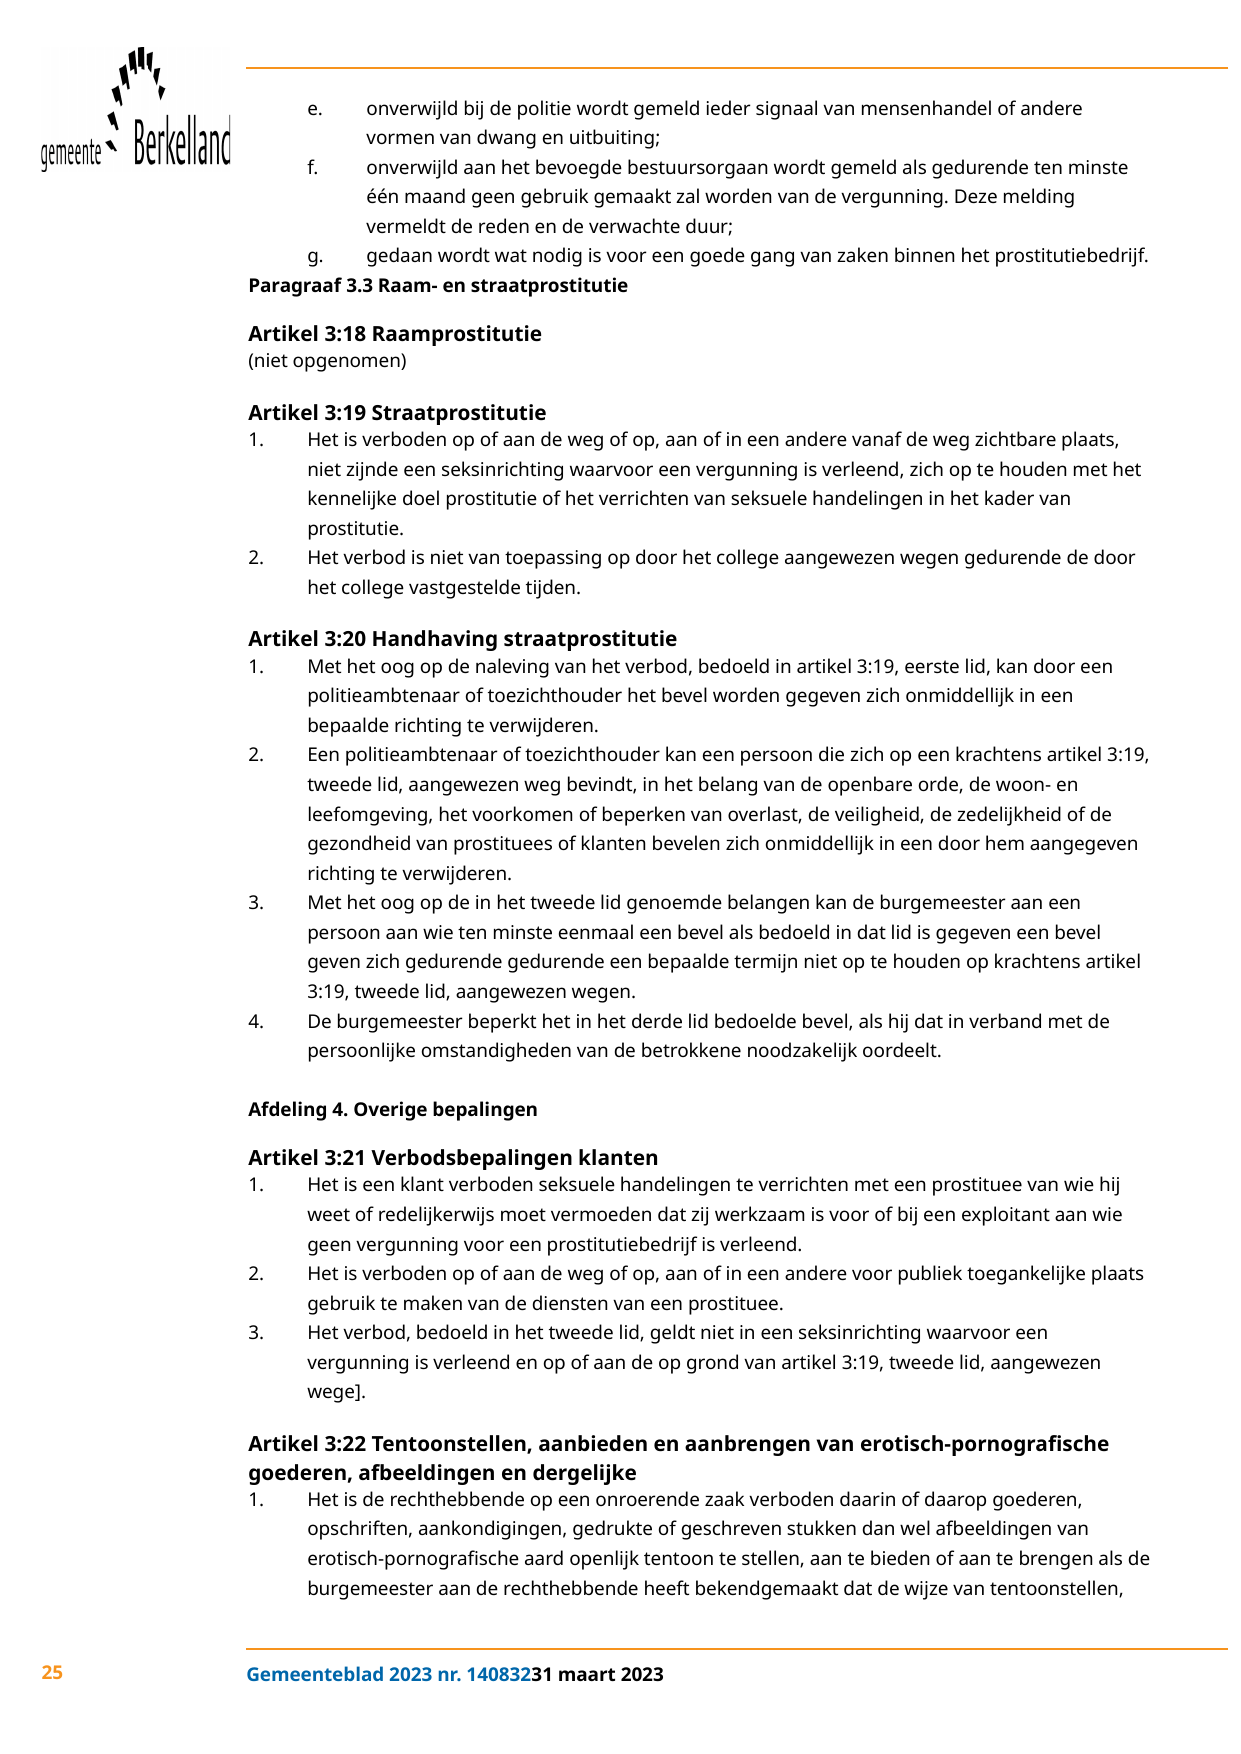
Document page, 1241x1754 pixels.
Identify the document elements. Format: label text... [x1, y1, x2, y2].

list Het verbod, bedoeld in het tweede lid, geldt niet in een seksinrichting waarvoor een vergunning is verleend en op of aan de op grond van artikel 3:19, tweede lid, aangewezen wege]. [248, 1319, 1152, 1404]
text Paragraaf 3.3 Raam- en straatprostitutie [248, 272, 1152, 298]
text Artikel 3:19 Straatprostitutie [248, 398, 1152, 426]
text Afdeling 4. Overige bepalingen [248, 1097, 1152, 1122]
text Artikel 3:21 Verbodsbepalingen klanten [248, 1143, 1152, 1172]
text Artikel 3:20 Handhaving straatprostitutie [248, 624, 1152, 653]
text (niet opgenomen) [248, 347, 1152, 373]
list De burgemeester beperkt het in het derde lid bedoelde bevel, als hij dat in verband met de persoonlijke omstandigheden van de betrokkene noodzakelijk oordeelt. [248, 1008, 1152, 1063]
list Het is de rechthebbende op een onroerende zaak verboden daarin of daarop goederen, opschriften, aankondigingen, gedrukte of geschreven stukken dan wel afbeeldingen van erotisch-pornografische aard openlijk tentoon te stellen, aan te bieden of aan te brengen als de burgemeester aan de rechthebbende heeft bekendgemaakt dat de wijze van tentoonstellen, [248, 1486, 1152, 1601]
list Het is verboden op of aan de weg of op, aan of in een andere voor publiek toegankelijke plaats gebruik te maken van de diensten van een prostituee. [248, 1260, 1152, 1316]
list Een politieambtenaar of toezichthouder kan een persoon die zich op een krachtens artikel 3:19, tweede lid, aangewezen weg bevindt, in het belang van de openbare orde, de woon- en leefomgeving, het voorkomen of beperken van overlast, de veiligheid, de zedelijkheid of de gezondheid van prostituees of klanten bevelen zich onmiddellijk in een door hem aangegeven richting te verwijderen. [248, 742, 1152, 886]
list Het verbod is niet van toepassing op door het college aangewezen wegen gedurende de door het college vastgestelde tijden. [248, 544, 1152, 600]
picture [41, 47, 231, 172]
list onverwijld bij de politie wordt gemeld ieder signaal van mensenhandel of andere vormen van dwang en uitbuiting; [307, 95, 1152, 150]
list Met het oog op de naleving van het verbod, bedoeld in artikel 3:19, eerste lid, kan door een politieambtenaar of toezichthouder het bevel worden gegeven zich onmiddellijk in een bepaalde richting te verwijderen. [248, 653, 1152, 738]
list Met het oog op de in het tweede lid genoemde belangen kan de burgemeester aan een persoon aan wie ten minste eenmaal een bevel als bedoeld in dat lid is gegeven een bevel geven zich gedurende gedurende een bepaalde termijn niet op te houden op krachtens artikel 3:19, tweede lid, aangewezen wegen. [248, 889, 1152, 1004]
list onverwijld aan het bevoegde bestuursorgaan wordt gemeld als gedurende ten minste één maand geen gebruik gemaakt zal worden van de vergunning. Deze melding vermeldt de reden en de verwachte duur; [307, 154, 1152, 239]
list gedaan wordt wat nodig is voor een goede gang van zaken binnen het prostitutiebedrijf. [307, 243, 1152, 268]
list Het is verboden op of aan de weg of op, aan of in een andere vanaf de weg zichtbare plaats, niet zijnde een seksinrichting waarvoor een vergunning is verleend, zich op te houden met het kennelijke doel prostitutie of het verrichten van seksuele handelingen in het kader van prostitutie. [248, 426, 1152, 541]
text Artikel 3:22 Tentoonstellen, aanbieden en aanbrengen van erotisch-pornografische goederen, afbeeldingen en dergelijke [248, 1429, 1152, 1486]
list Het is een klant verboden seksuele handelingen te verrichten met een prostituee van wie hij weet of redelijkerwijs moet vermoeden dat zij werkzaam is voor of bij een exploitant aan wie geen vergunning voor een prostitutiebedrijf is verleend. [248, 1172, 1152, 1257]
text Artikel 3:18 Raamprostitutie [248, 319, 1152, 347]
